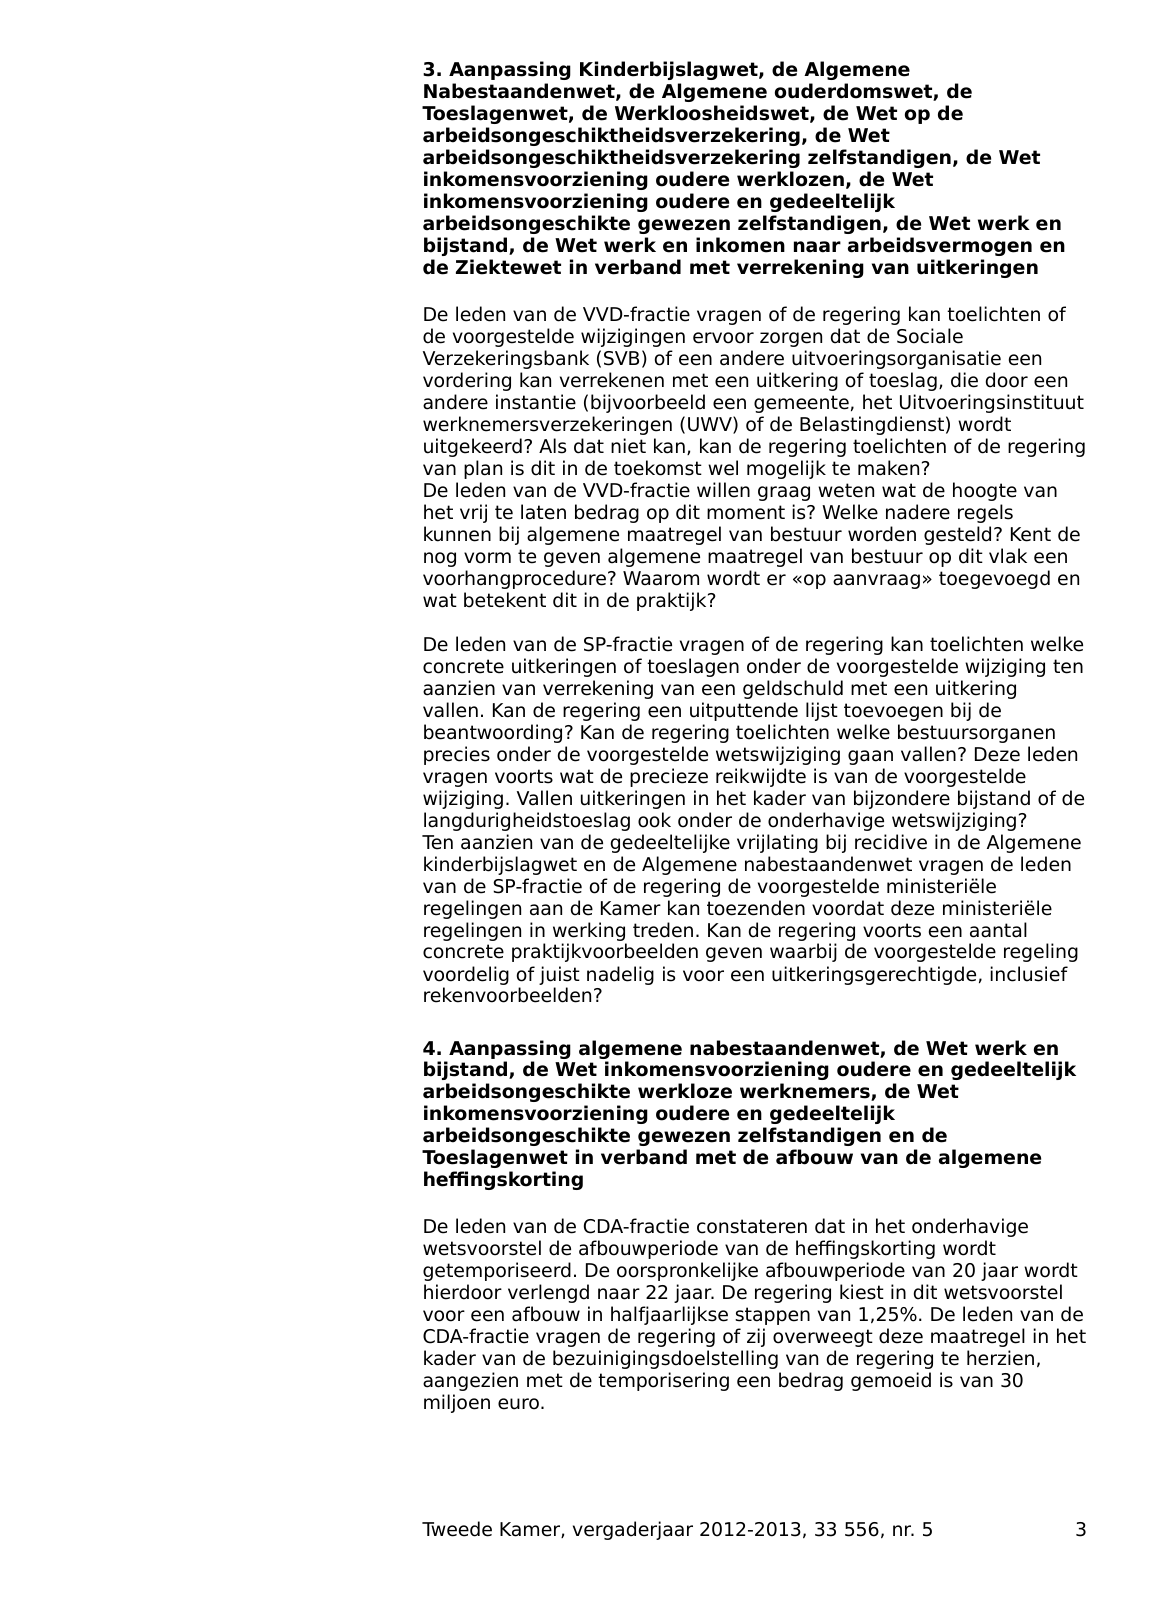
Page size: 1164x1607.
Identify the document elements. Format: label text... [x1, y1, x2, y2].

subtitle 4. Aanpassing algemene nabestaandenwet, de Wet werk en bijstand, de Wet inkomensvoorziening oudere en gedeeltelijk arbeidsongeschikte werkloze werknemers, de Wet inkomensvoorziening oudere en gedeeltelijk arbeidsongeschikte gewezen zelfstandigen en de Toeslagenwet in verband met de afbouw van de algemene heffingskorting [422, 1037, 1087, 1191]
text De leden van de VVD-fractie vragen of de regering kan toelichten of de voorgestelde wijzigingen ervoor zorgen dat de Sociale Verzekeringsbank (SVB) of een andere uitvoeringsorganisatie een vordering kan verrekenen met een uitkering of toeslag, die door een andere instantie (bijvoorbeeld een gemeente, het Uitvoeringsinstituut werknemersverzekeringen (UWV) of de Belastingdienst) wordt uitgekeerd? Als dat niet kan, kan de regering toelichten of de regering van plan is dit in de toekomst wel mogelijk te maken? [422, 304, 1087, 480]
subtitle 3. Aanpassing Kinderbijslagwet, de Algemene Nabestaandenwet, de Algemene ouderdomswet, de Toeslagenwet, de Werkloosheidswet, de Wet op de arbeidsongeschiktheidsverzekering, de Wet arbeidsongeschiktheidsverzekering zelfstandigen, de Wet inkomensvoorziening oudere werklozen, de Wet inkomensvoorziening oudere en gedeeltelijk arbeidsongeschikte gewezen zelfstandigen, de Wet werk en bijstand, de Wet werk en inkomen naar arbeidsvermogen en de Ziektewet in verband met verrekening van uitkeringen [422, 59, 1087, 279]
text De leden van de VVD-fractie willen graag weten wat de hoogte van het vrij te laten bedrag op dit moment is? Welke nadere regels kunnen bij algemene maatregel van bestuur worden gesteld? Kent de nog vorm te geven algemene maatregel van bestuur op dit vlak een voorhangprocedure? Waarom wordt er «op aanvraag» toegevoegd en wat betekent dit in de praktijk? [422, 480, 1087, 612]
text Ten aanzien van de gedeeltelijke vrijlating bij recidive in de Algemene kinderbijslagwet en de Algemene nabestaandenwet vragen de leden van de SP-fractie of de regering de voorgestelde ministeriële regelingen aan de Kamer kan toezenden voordat deze ministeriële regelingen in werking treden. Kan de regering voorts een aantal concrete praktijkvoorbeelden geven waarbij de voorgestelde regeling voordelig of juist nadelig is voor een uitkeringsgerechtigde, inclusief rekenvoorbeelden? [422, 832, 1087, 1007]
text De leden van de SP-fractie vragen of de regering kan toelichten welke concrete uitkeringen of toeslagen onder de voorgestelde wijziging ten aanzien van verrekening van een geldschuld met een uitkering vallen. Kan de regering een uitputtende lijst toevoegen bij de beantwoording? Kan de regering toelichten welke bestuursorganen precies onder de voorgestelde wetswijziging gaan vallen? Deze leden vragen voorts wat de precieze reikwijdte is van de voorgestelde wijziging. Vallen uitkeringen in het kader van bijzondere bijstand of de langdurigheidstoeslag ook onder de onderhavige wetswijziging? [422, 634, 1087, 832]
text De leden van de CDA-fractie constateren dat in het onderhavige wetsvoorstel de afbouwperiode van de heffingskorting wordt getemporiseerd. De oorspronkelijke afbouwperiode van 20 jaar wordt hierdoor verlengd naar 22 jaar. De regering kiest in dit wetsvoorstel voor een afbouw in halfjaarlijkse stappen van 1,25%. De leden van de CDA-fractie vragen de regering of zij overweegt deze maatregel in het kader van de bezuinigingsdoelstelling van de regering te herzien, aangezien met de temporisering een bedrag gemoeid is van 30 miljoen euro. [422, 1216, 1087, 1414]
